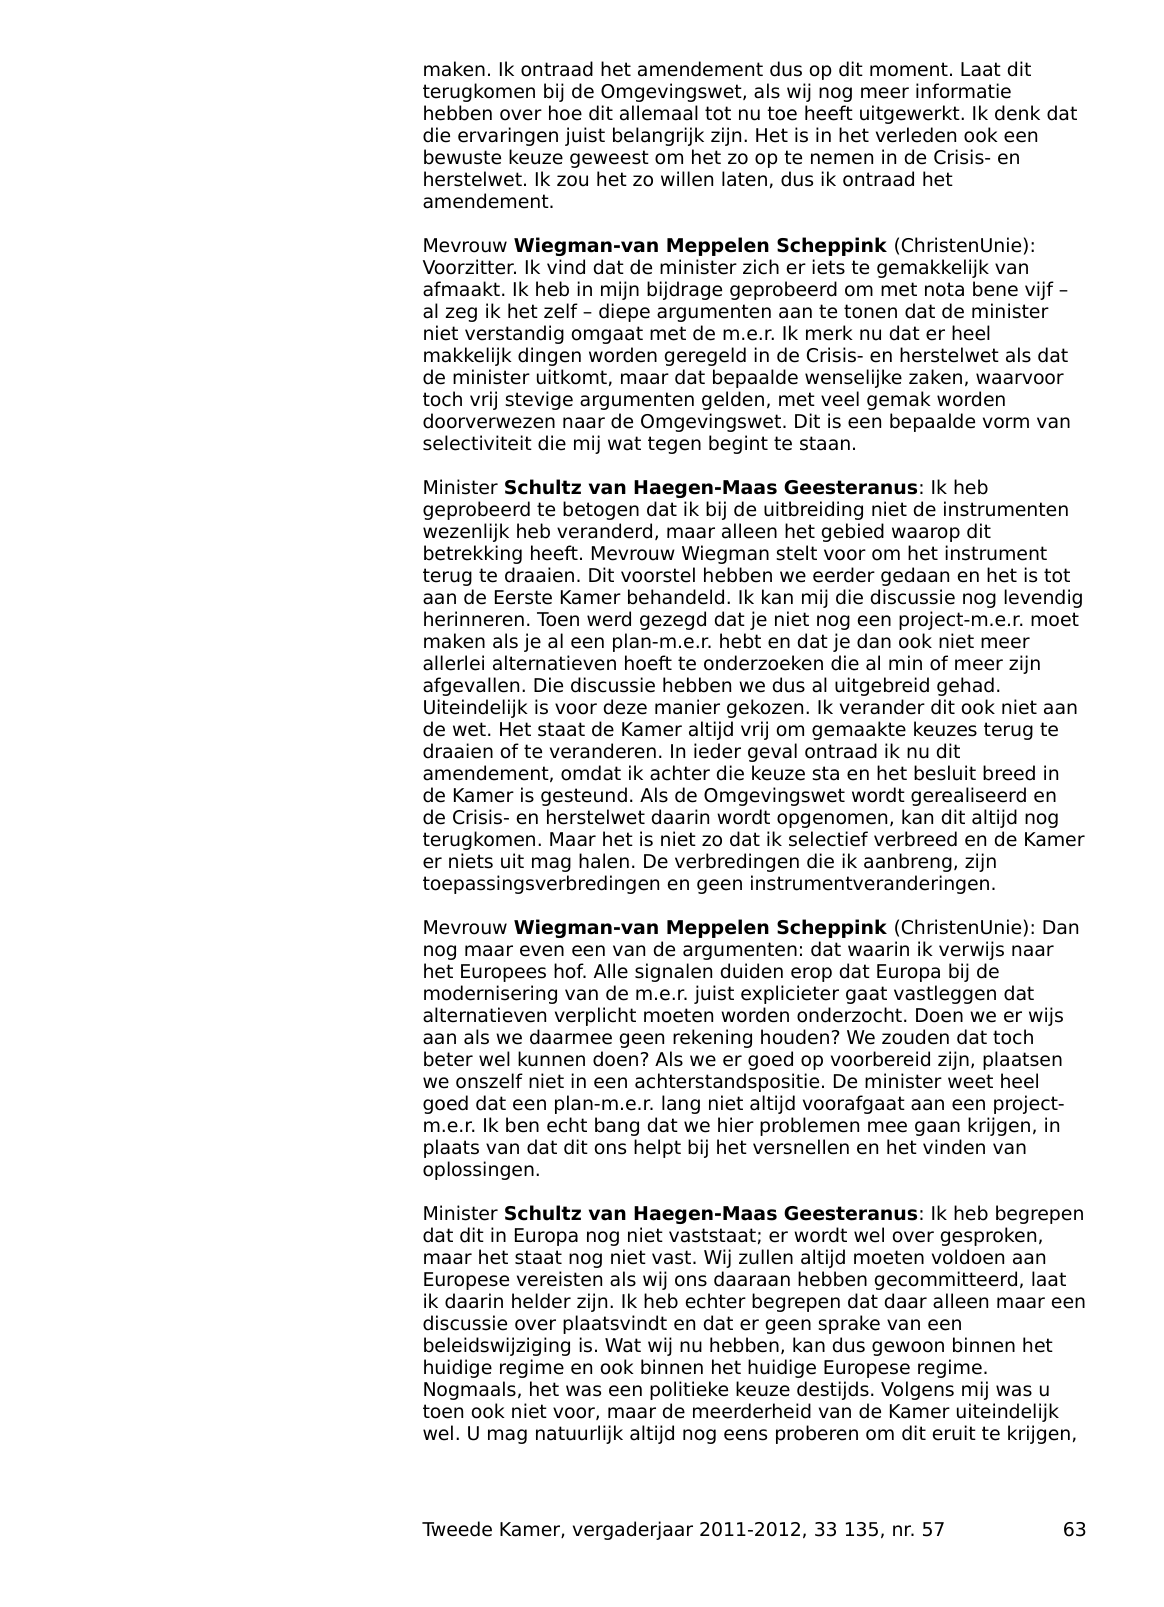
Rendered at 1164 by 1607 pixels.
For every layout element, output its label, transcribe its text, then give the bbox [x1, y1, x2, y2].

text Minister Schultz van Haegen-Maas Geesteranus: Ik heb geprobeerd te betogen dat ik bij de uitbreiding niet de instrumenten wezenlijk heb veranderd, maar alleen het gebied waarop dit betrekking heeft. Mevrouw Wiegman stelt voor om het instrument terug te draaien. Dit voorstel hebben we eerder gedaan en het is tot aan de Eerste Kamer behandeld. Ik kan mij die discussie nog levendig herinneren. Toen werd gezegd dat je niet nog een project-m.e.r. moet maken als je al een plan-m.e.r. hebt en dat je dan ook niet meer allerlei alternatieven hoeft te onderzoeken die al min of meer zijn afgevallen. Die discussie hebben we dus al uitgebreid gehad. Uiteindelijk is voor deze manier gekozen. Ik verander dit ook niet aan de wet. Het staat de Kamer altijd vrij om gemaakte keuzes terug te draaien of te veranderen. In ieder geval ontraad ik nu dit amendement, omdat ik achter die keuze sta en het besluit breed in de Kamer is gesteund. Als de Omgevingswet wordt gerealiseerd en de Crisis- en herstelwet daarin wordt opgenomen, kan dit altijd nog terugkomen. Maar het is niet zo dat ik selectief verbreed en de Kamer er niets uit mag halen. De verbredingen die ik aanbreng, zijn toepassingsverbredingen en geen instrumentveranderingen. [422, 477, 1087, 895]
text Minister Schultz van Haegen-Maas Geesteranus: Ik heb begrepen dat dit in Europa nog niet vaststaat; er wordt wel over gesproken, maar het staat nog niet vast. Wij zullen altijd moeten voldoen aan Europese vereisten als wij ons daaraan hebben gecommitteerd, laat ik daarin helder zijn. Ik heb echter begrepen dat daar alleen maar een discussie over plaatsvindt en dat er geen sprake van een beleidswijziging is. Wat wij nu hebben, kan dus gewoon binnen het huidige regime en ook binnen het huidige Europese regime. Nogmaals, het was een politieke keuze destijds. Volgens mij was u toen ook niet voor, maar de meerderheid van de Kamer uiteindelijk wel. U mag natuurlijk altijd nog eens proberen om dit eruit te krijgen, [422, 1203, 1087, 1444]
text Mevrouw Wiegman-van Meppelen Scheppink (ChristenUnie): Voorzitter. Ik vind dat de minister zich er iets te gemakkelijk van afmaakt. Ik heb in mijn bijdrage geprobeerd om met nota bene vijf – al zeg ik het zelf – diepe argumenten aan te tonen dat de minister niet verstandig omgaat met de m.e.r. Ik merk nu dat er heel makkelijk dingen worden geregeld in de Crisis- en herstelwet als dat de minister uitkomt, maar dat bepaalde wenselijke zaken, waarvoor toch vrij stevige argumenten gelden, met veel gemak worden doorverwezen naar de Omgevingswet. Dit is een bepaalde vorm van selectiviteit die mij wat tegen begint te staan. [422, 235, 1087, 455]
text maken. Ik ontraad het amendement dus op dit moment. Laat dit terugkomen bij de Omgevingswet, als wij nog meer informatie hebben over hoe dit allemaal tot nu toe heeft uitgewerkt. Ik denk dat die ervaringen juist belangrijk zijn. Het is in het verleden ook een bewuste keuze geweest om het zo op te nemen in de Crisis- en herstelwet. Ik zou het zo willen laten, dus ik ontraad het amendement. [422, 59, 1087, 213]
text Mevrouw Wiegman-van Meppelen Scheppink (ChristenUnie): Dan nog maar even een van de argumenten: dat waarin ik verwijs naar het Europees hof. Alle signalen duiden erop dat Europa bij de modernisering van de m.e.r. juist explicieter gaat vastleggen dat alternatieven verplicht moeten worden onderzocht. Doen we er wijs aan als we daarmee geen rekening houden? We zouden dat toch beter wel kunnen doen? Als we er goed op voorbereid zijn, plaatsen we onszelf niet in een achterstandspositie. De minister weet heel goed dat een plan-m.e.r. lang niet altijd voorafgaat aan een project-m.e.r. Ik ben echt bang dat we hier problemen mee gaan krijgen, in plaats van dat dit ons helpt bij het versnellen en het vinden van oplossingen. [422, 917, 1087, 1181]
